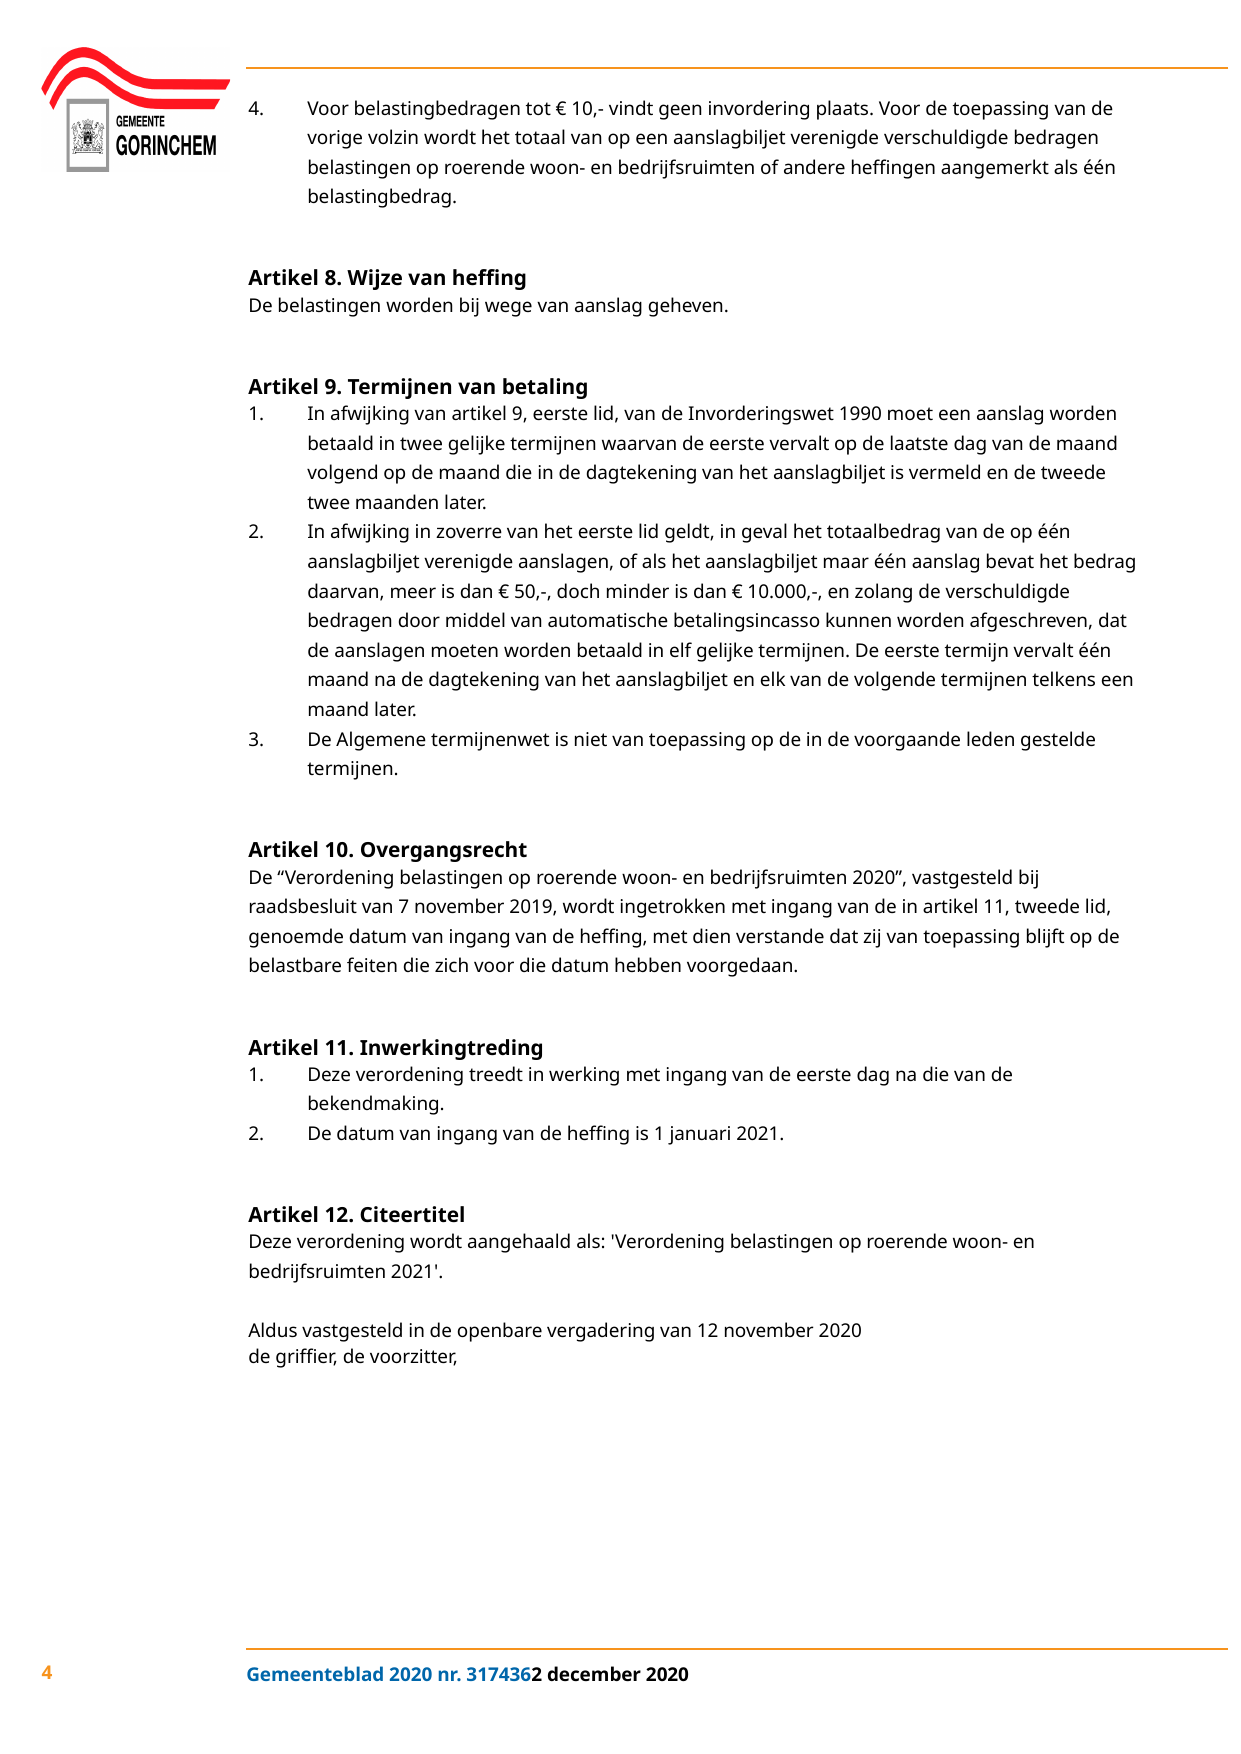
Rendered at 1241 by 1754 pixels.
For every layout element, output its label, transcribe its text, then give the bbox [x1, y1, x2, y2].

text Deze verordening wordt aangehaald als: 'Verordening belastingen op roerende woon- en bedrijfsruimten 2021'. [248, 1229, 1152, 1284]
text Artikel 11. Inwerkingtreding [248, 1033, 1152, 1061]
text Aldus vastgesteld in de openbare vergadering van 12 november 2020 [248, 1317, 1152, 1343]
text De belastingen worden bij wege van aanslag geheven. [248, 292, 1152, 318]
list De Algemene termijnenwet is niet van toepassing op de in de voorgaande leden gestelde termijnen. [248, 726, 1152, 781]
list In afwijking in zoverre van het eerste lid geldt, in geval het totaalbedrag van de op één aanslagbiljet verenigde aanslagen, of als het aanslagbiljet maar één aanslag bevat het bedrag daarvan, meer is dan € 50,-, doch minder is dan € 10.000,-, en zolang de verschuldigde bedragen door middel van automatische betalingsincasso kunnen worden afgeschreven, dat de aanslagen moeten worden betaald in elf gelijke termijnen. De eerste termijn vervalt één maand na de dagtekening van het aanslagbiljet en elk van de volgende termijnen telkens een maand later. [248, 519, 1152, 722]
list De datum van ingang van de heffing is 1 januari 2021. [248, 1120, 1152, 1146]
list Voor belastingbedragen tot € 10,- vindt geen invordering plaats. Voor de toepassing van de vorige volzin wordt het totaal van op een aanslagbiljet verenigde verschuldigde bedragen belastingen op roerende woon- en bedrijfsruimten of andere heffingen aangemerkt als één belastingbedrag. [248, 95, 1152, 209]
list In afwijking van artikel 9, eerste lid, van de Invorderingswet 1990 moet een aanslag worden betaald in twee gelijke termijnen waarvan de eerste vervalt op de laatste dag van de maand volgend op de maand die in de dagtekening van het aanslagbiljet is vermeld en de tweede twee maanden later. [248, 400, 1152, 515]
list Deze verordening treedt in werking met ingang van de eerste dag na die van de bekendmaking. [248, 1061, 1152, 1116]
picture [41, 47, 231, 172]
text Artikel 12. Citeertitel [248, 1200, 1152, 1229]
text De “Verordening belastingen op roerende woon- en bedrijfsruimten 2020”, vastgesteld bij raadsbesluit van 7 november 2019, wordt ingetrokken met ingang van de in artikel 11, tweede lid, genoemde datum van ingang van de heffing, met dien verstande dat zij van toepassing blijft op de belastbare feiten die zich voor die datum hebben voorgedaan. [248, 864, 1152, 978]
text de griffier, de voorzitter, [248, 1343, 1152, 1369]
text Artikel 8. Wijze van heffing [248, 263, 1152, 292]
text Artikel 10. Overgangsrecht [248, 835, 1152, 864]
text Artikel 9. Termijnen van betaling [248, 372, 1152, 400]
